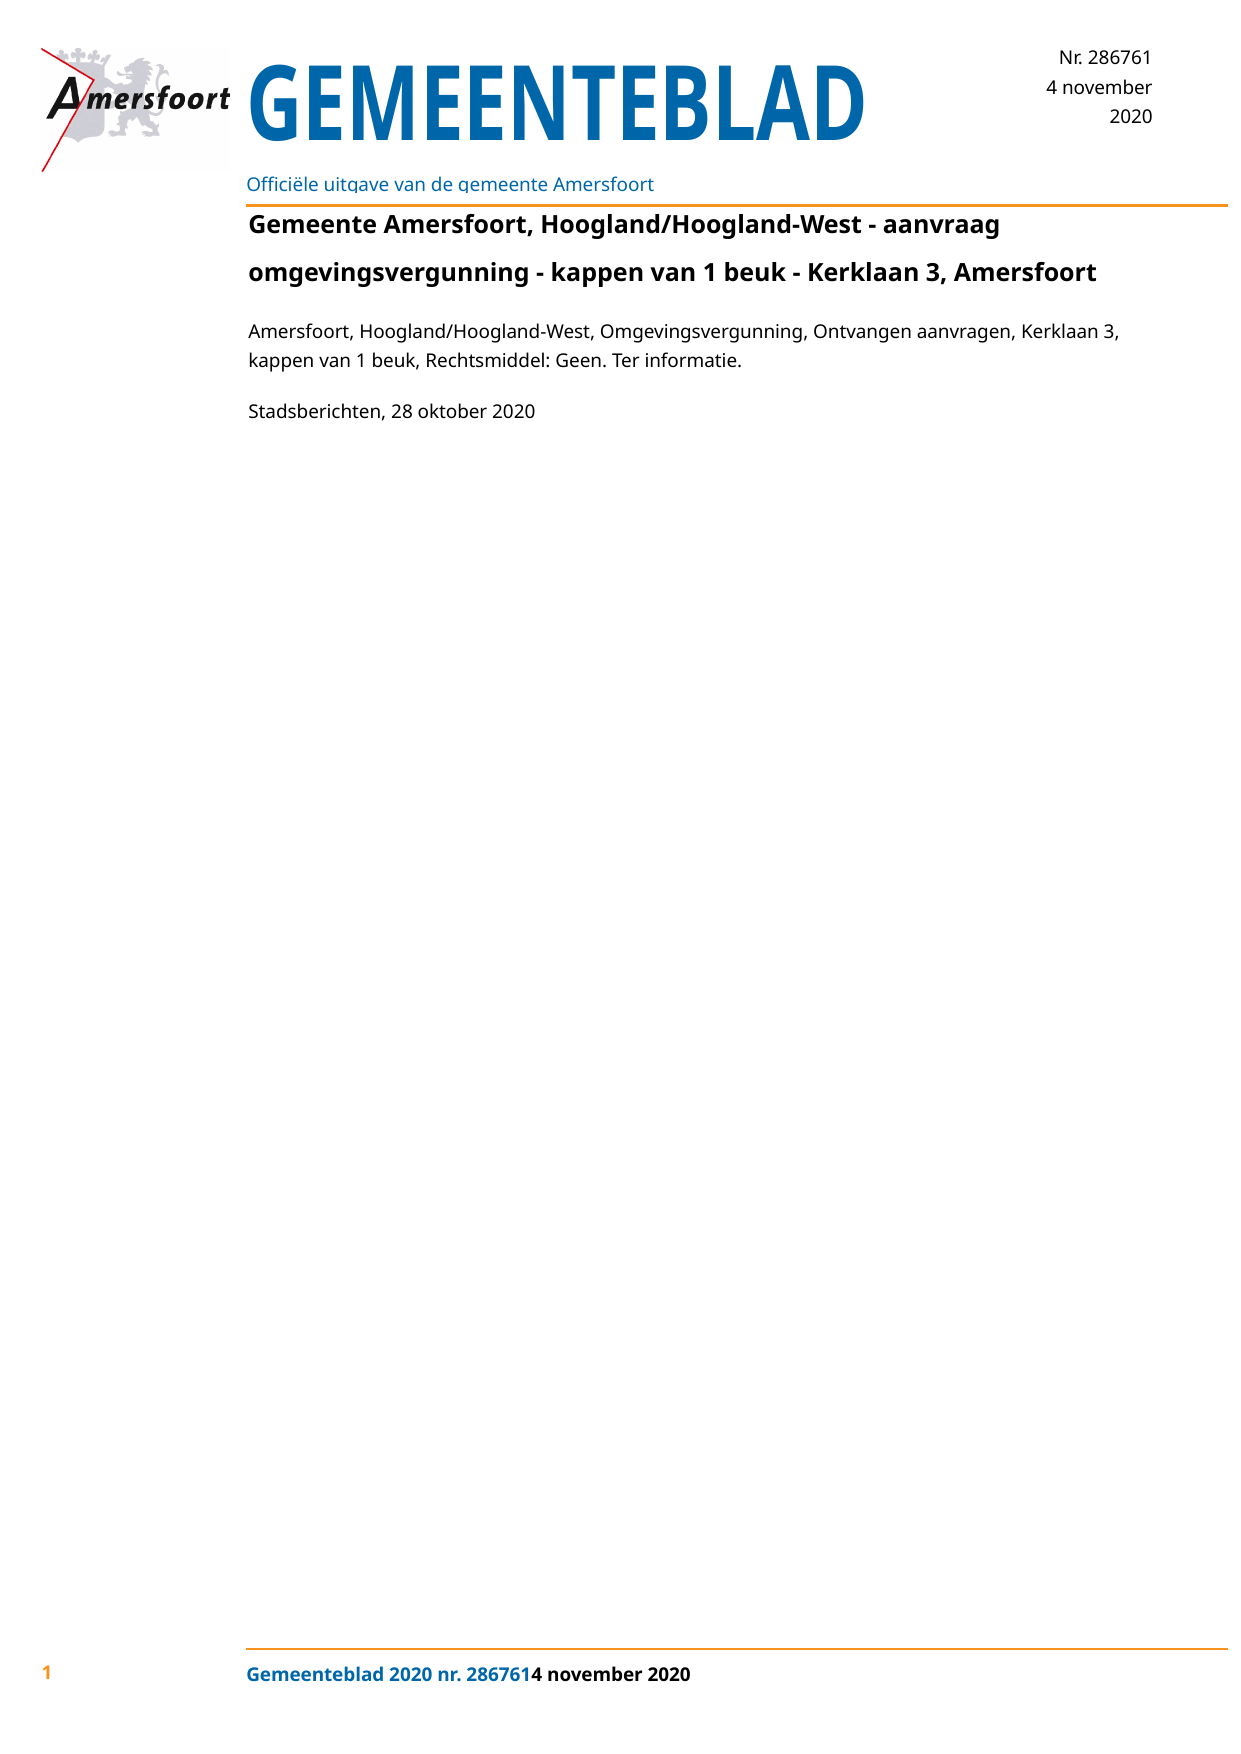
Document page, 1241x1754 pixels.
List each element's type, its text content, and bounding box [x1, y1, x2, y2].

text Stadsberichten, 28 oktober 2020 [248, 398, 1152, 424]
text Gemeente Amersfoort, Hoogland/Hoogland-West - aanvraag omgevingsvergunning - kappen van 1 beuk - Kerklaan 3, Amersfoort [248, 207, 1152, 288]
picture [41, 47, 231, 172]
text Amersfoort, Hoogland/Hoogland-West, Omgevingsvergunning, Ontvangen aanvragen, Kerklaan 3, kappen van 1 beuk, Rechtsmiddel: Geen. Ter informatie. [248, 318, 1152, 373]
